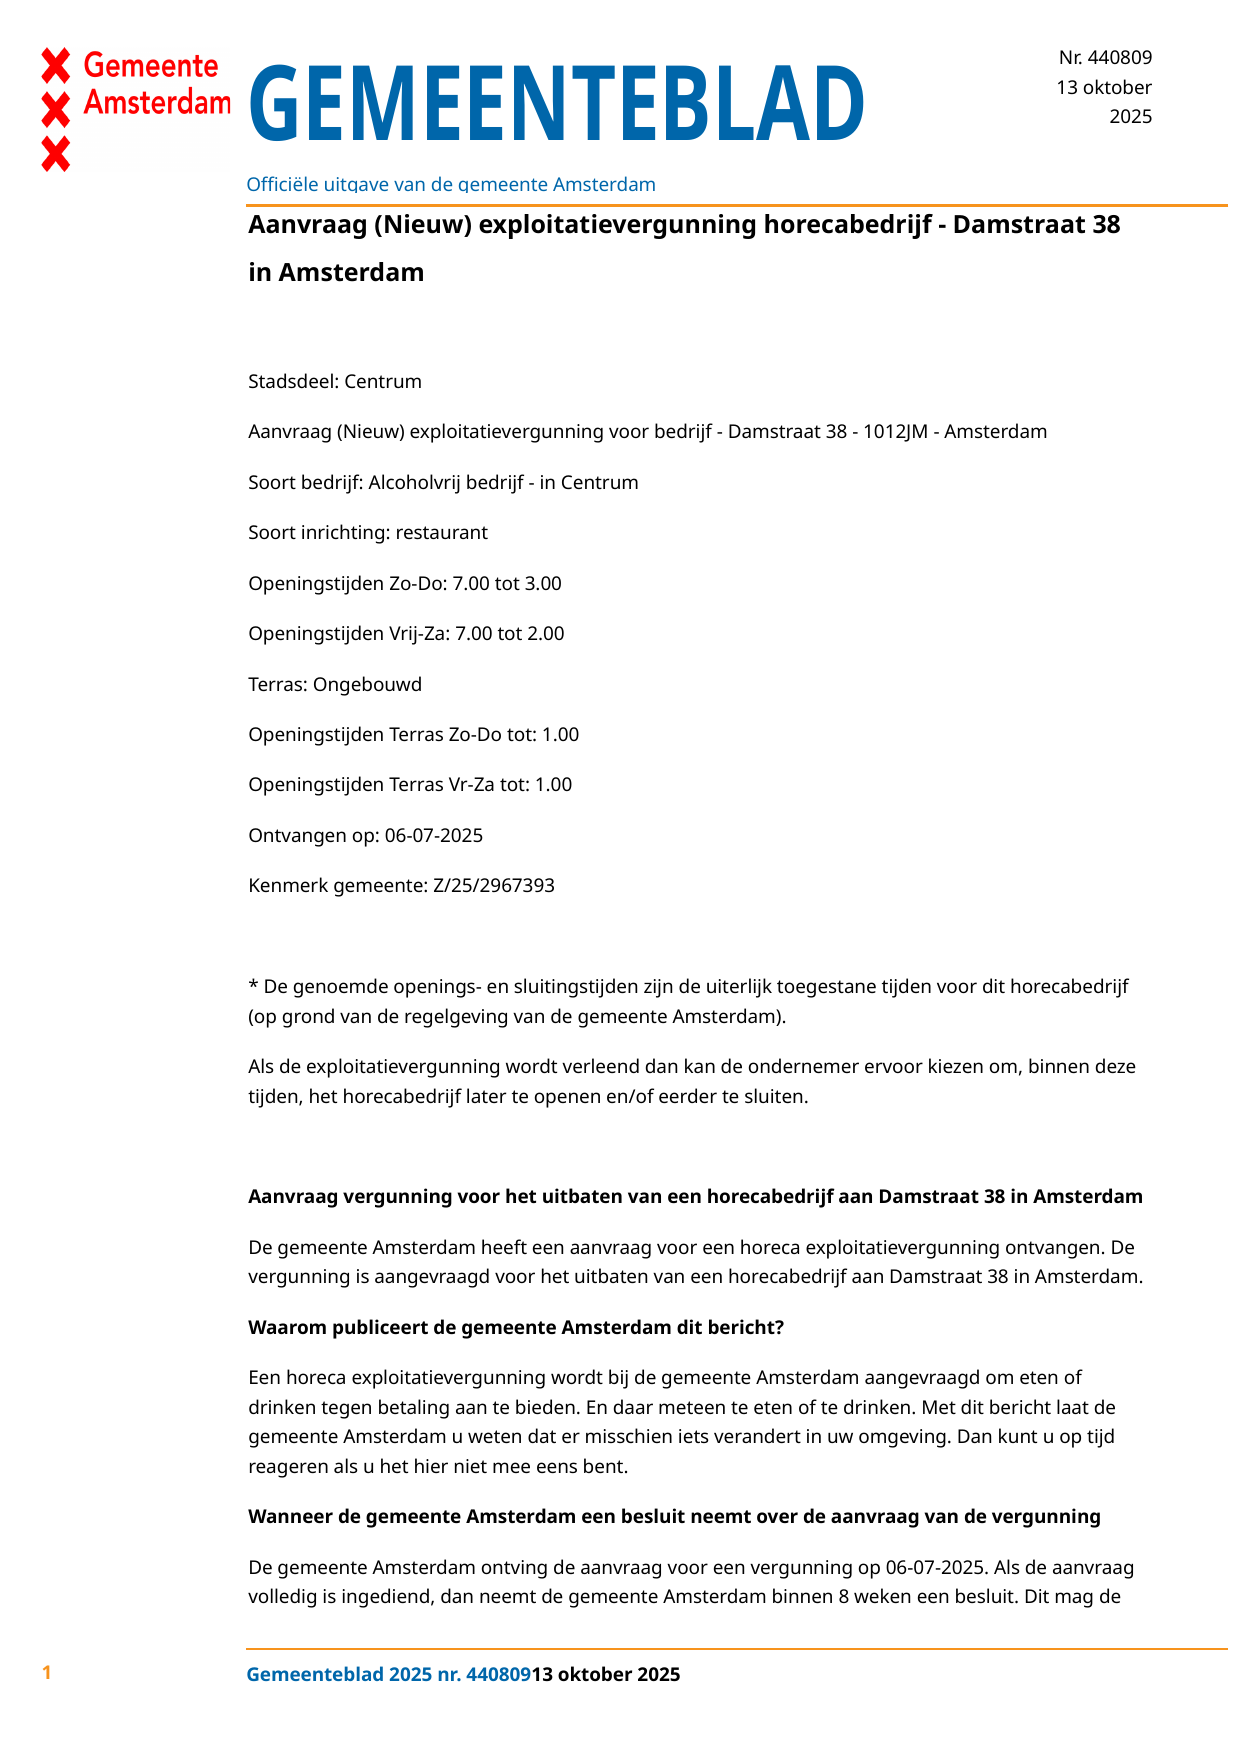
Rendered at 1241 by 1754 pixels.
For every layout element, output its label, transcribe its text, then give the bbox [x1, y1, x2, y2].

text Als de exploitatievergunning wordt verleend dan kan de ondernemer ervoor kiezen om, binnen deze tijden, het horecabedrijf later te openen en/of eerder te sluiten. [248, 1053, 1152, 1109]
text Openingstijden Vrij-Za: 7.00 tot 2.00 [248, 620, 1152, 646]
text Kenmerk gemeente: Z/25/2967393 [248, 872, 1152, 898]
text Aanvraag vergunning voor het uitbaten van een horecabedrijf aan Damstraat 38 in Amsterdam [248, 1184, 1152, 1209]
text Soort bedrijf: Alcoholvrij bedrijf - in Centrum [248, 469, 1152, 495]
text Aanvraag (Nieuw) exploitatievergunning horecabedrijf - Damstraat 38 in Amsterdam [248, 207, 1152, 288]
text Waarom publiceert de gemeente Amsterdam dit bericht? [248, 1314, 1152, 1340]
text Een horeca exploitatievergunning wordt bij de gemeente Amsterdam aangevraagd om eten of drinken tegen betaling aan te bieden. En daar meteen te eten of te drinken. Met dit bericht laat de gemeente Amsterdam u weten dat er misschien iets verandert in uw omgeving. Dan kunt u op tijd reageren als u het hier niet mee eens bent. [248, 1364, 1152, 1479]
text Soort inrichting: restaurant [248, 519, 1152, 545]
text Aanvraag (Nieuw) exploitatievergunning voor bedrijf - Damstraat 38 - 1012JM - Amsterdam [248, 419, 1152, 444]
text Openingstijden Terras Vr-Za tot: 1.00 [248, 772, 1152, 797]
text Openingstijden Zo-Do: 7.00 tot 3.00 [248, 570, 1152, 596]
text Ontvangen op: 06-07-2025 [248, 822, 1152, 848]
text Wanneer de gemeente Amsterdam een besluit neemt over de aanvraag van de vergunning [248, 1504, 1152, 1529]
text * De genoemde openings- en sluitingstijden zijn de uiterlijk toegestane tijden voor dit horecabedrijf (op grond van de regelgeving van de gemeente Amsterdam). [248, 973, 1152, 1029]
text De gemeente Amsterdam ontving de aanvraag voor een vergunning op 06-07-2025. Als de aanvraag volledig is ingediend, dan neemt de gemeente Amsterdam binnen 8 weken een besluit. Dit mag de [248, 1554, 1152, 1609]
text Openingstijden Terras Zo-Do tot: 1.00 [248, 721, 1152, 747]
picture [41, 47, 231, 172]
text Terras: Ongebouwd [248, 671, 1152, 697]
text De gemeente Amsterdam heeft een aanvraag voor een horeca exploitatievergunning ontvangen. De vergunning is aangevraagd voor het uitbaten van een horecabedrijf aan Damstraat 38 in Amsterdam. [248, 1234, 1152, 1289]
text Stadsdeel: Centrum [248, 368, 1152, 394]
